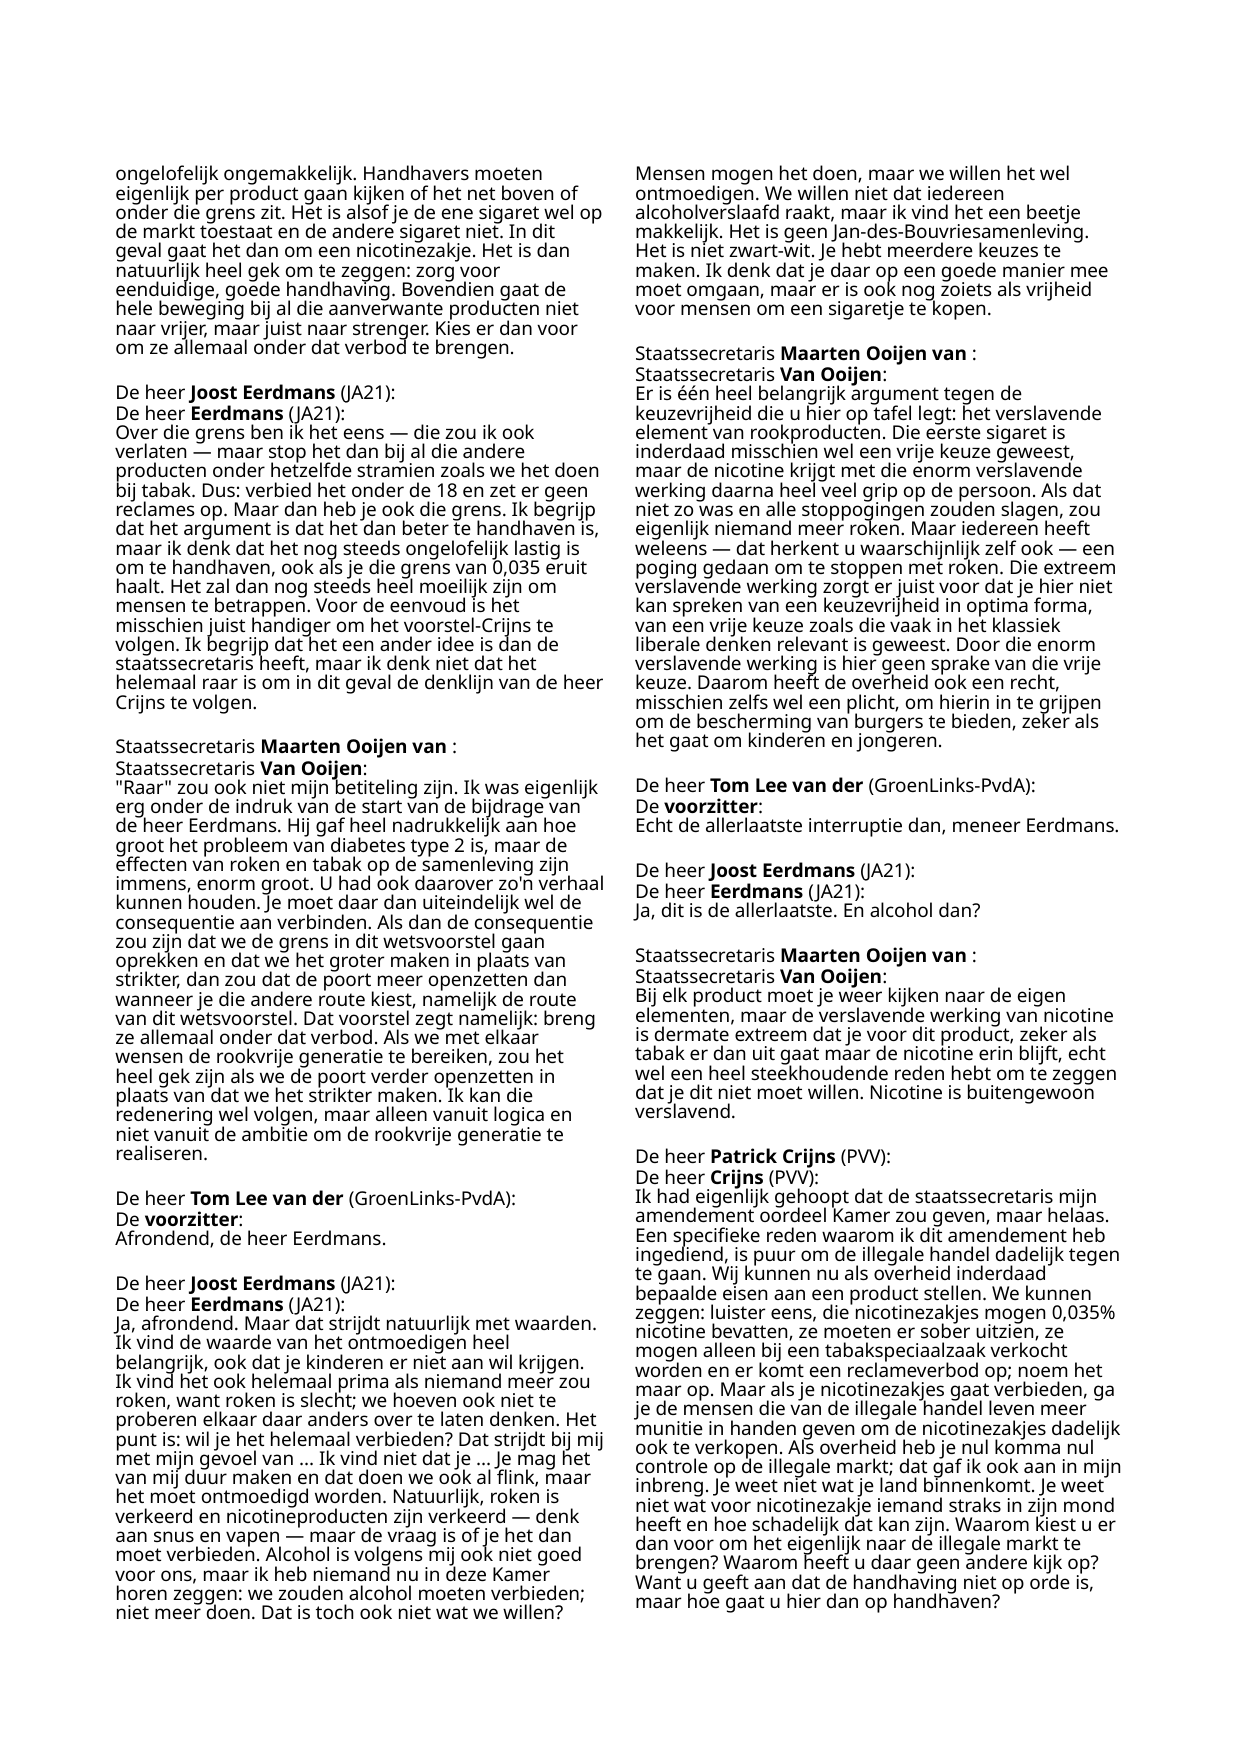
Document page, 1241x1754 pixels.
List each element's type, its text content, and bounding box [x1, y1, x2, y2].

text Afrondend, de heer Eerdmans. [115, 1230, 605, 1249]
text Staatssecretaris Van Ooijen: [635, 968, 1125, 987]
text De heer Crijns (PVV): [635, 1169, 1125, 1188]
text ongelofelijk ongemakkelijk. Handhavers moeten eigenlijk per product gaan kijken of het net boven of onder die grens zit. Het is alsof je de ene sigaret wel op de markt toestaat en de andere sigaret niet. In dit geval gaat het dan om een nicotinezakje. Het is dan natuurlijk heel gek om te zeggen: zorg voor eenduidige, goede handhaving. Bovendien gaat de hele beweging bij al die aanverwante producten niet naar vrijer, maar juist naar strenger. Kies er dan voor om ze allemaal onder dat verbod te brengen. [115, 165, 605, 358]
text De heer Joost Eerdmans (JA21): [635, 857, 1125, 883]
text De voorzitter: [635, 798, 1125, 817]
text Staatssecretaris Maarten Ooijen van : [635, 942, 1125, 968]
text De heer Eerdmans (JA21): [115, 1296, 605, 1315]
text Staatssecretaris Van Ooijen: [115, 759, 605, 779]
text Ja, afrondend. Maar dat strijdt natuurlijk met waarden. Ik vind de waarde van het ontmoedigen heel belangrijk, ook dat je kinderen er niet aan wil krijgen. Ik vind het ook helemaal prima als niemand meer zou roken, want roken is slecht; we hoeven ook niet te proberen elkaar daar anders over te laten denken. Het punt is: wil je het helemaal verbieden? Dat strijdt bij mij met mijn gevoel van ... Ik vind niet dat je ... Je mag het van mij duur maken en dat doen we ook al flink, maar het moet ontmoedigd worden. Natuurlijk, roken is verkeerd en nicotineproducten zijn verkeerd — denk aan snus en vapen — maar de vraag is of je het dan moet verbieden. Alcohol is volgens mij ook niet goed voor ons, maar ik heb niemand nu in deze Kamer horen zeggen: we zouden alcohol moeten verbieden; niet meer doen. Dat is toch ook niet wat we willen? [115, 1315, 605, 1623]
text Staatssecretaris Maarten Ooijen van : [115, 734, 605, 759]
text Staatssecretaris Van Ooijen: [635, 366, 1125, 385]
text De heer Eerdmans (JA21): [635, 883, 1125, 902]
text Over die grens ben ik het eens — die zou ik ook verlaten — maar stop het dan bij al die andere producten onder hetzelfde stramien zoals we het doen bij tabak. Dus: verbied het onder de 18 en zet er geen reclames op. Maar dan heb je ook die grens. Ik begrijp dat het argument is dat het dan beter te handhaven is, maar ik denk dat het nog steeds ongelofelijk lastig is om te handhaven, ook als je die grens van 0,035 eruit haalt. Het zal dan nog steeds heel moeilijk zijn om mensen te betrappen. Voor de eenvoud is het misschien juist handiger om het voorstel-Crijns te volgen. Ik begrijp dat het een ander idee is dan de staatssecretaris heeft, maar ik denk niet dat het helemaal raar is om in dit geval de denklijn van de heer Crijns te volgen. [115, 424, 605, 713]
text De heer Eerdmans (JA21): [115, 404, 605, 424]
text De heer Joost Eerdmans (JA21): [115, 379, 605, 404]
text Staatssecretaris Maarten Ooijen van : [635, 340, 1125, 366]
text Mensen mogen het doen, maar we willen het wel ontmoedigen. We willen niet dat iedereen alcoholverslaafd raakt, maar ik vind het een beetje makkelijk. Het is geen Jan-des-Bouvriesamenleving. Het is niet zwart-wit. Je hebt meerdere keuzes te maken. Ik denk dat je daar op een goede manier mee moet omgaan, maar er is ook nog zoiets als vrijheid voor mensen om een sigaretje te kopen. [635, 165, 1125, 319]
text Er is één heel belangrijk argument tegen de keuzevrijheid die u hier op tafel legt: het verslavende element van rookproducten. Die eerste sigaret is inderdaad misschien wel een vrije keuze geweest, maar de nicotine krijgt met die enorm verslavende werking daarna heel veel grip op de persoon. Als dat niet zo was en alle stoppogingen zouden slagen, zou eigenlijk niemand meer roken. Maar iedereen heeft weleens — dat herkent u waarschijnlijk zelf ook — een poging gedaan om te stoppen met roken. Die extreem verslavende werking zorgt er juist voor dat je hier niet kan spreken van een keuzevrijheid in optima forma, van een vrije keuze zoals die vaak in het klassiek liberale denken relevant is geweest. Door die enorm verslavende werking is hier geen sprake van die vrije keuze. Daarom heeft de overheid ook een recht, misschien zelfs wel een plicht, om hierin in te grijpen om de bescherming van burgers te bieden, zeker als het gaat om kinderen en jongeren. [635, 385, 1125, 751]
text De heer Patrick Crijns (PVV): [635, 1143, 1125, 1169]
text Ja, dit is de allerlaatste. En alcohol dan? [635, 902, 1125, 922]
text De heer Tom Lee van der (GroenLinks-PvdA): [115, 1185, 605, 1211]
text De voorzitter: [115, 1211, 605, 1230]
text Ik had eigenlijk gehoopt dat de staatssecretaris mijn amendement oordeel Kamer zou geven, maar helaas. Een specifieke reden waarom ik dit amendement heb ingediend, is puur om de illegale handel dadelijk tegen te gaan. Wij kunnen nu als overheid inderdaad bepaalde eisen aan een product stellen. We kunnen zeggen: luister eens, die nicotinezakjes mogen 0,035% nicotine bevatten, ze moeten er sober uitzien, ze mogen alleen bij een tabakspeciaalzaak verkocht worden en er komt een reclameverbod op; noem het maar op. Maar als je nicotinezakjes gaat verbieden, ga je de mensen die van de illegale handel leven meer munitie in handen geven om de nicotinezakjes dadelijk ook te verkopen. Als overheid heb je nul komma nul controle op de illegale markt; dat gaf ik ook aan in mijn inbreng. Je weet niet wat je land binnenkomt. Je weet niet wat voor nicotinezakje iemand straks in zijn mond heeft en hoe schadelijk dat kan zijn. Waarom kiest u er dan voor om het eigenlijk naar de illegale markt te brengen? Waarom heeft u daar geen andere kijk op? Want u geeft aan dat de handhaving niet op orde is, maar hoe gaat u hier dan op handhaven? [635, 1188, 1125, 1612]
text "Raar" zou ook niet mijn betiteling zijn. Ik was eigenlijk erg onder de indruk van de start van de bijdrage van de heer Eerdmans. Hij gaf heel nadrukkelijk aan hoe groot het probleem van diabetes type 2 is, maar de effecten van roken en tabak op de samenleving zijn immens, enorm groot. U had ook daarover zo'n verhaal kunnen houden. Je moet daar dan uiteindelijk wel de consequentie aan verbinden. Als dan de consequentie zou zijn dat we de grens in dit wetsvoorstel gaan oprekken en dat we het groter maken in plaats van strikter, dan zou dat de poort meer openzetten dan wanneer je die andere route kiest, namelijk de route van dit wetsvoorstel. Dat voorstel zegt namelijk: breng ze allemaal onder dat verbod. Als we met elkaar wensen de rookvrije generatie te bereiken, zou het heel gek zijn als we de poort verder openzetten in plaats van dat we het strikter maken. Ik kan die redenering wel volgen, maar alleen vanuit logica en niet vanuit de ambitie om de rookvrije generatie te realiseren. [115, 779, 605, 1164]
text De heer Tom Lee van der (GroenLinks-PvdA): [635, 772, 1125, 798]
text Echt de allerlaatste interruptie dan, meneer Eerdmans. [635, 817, 1125, 837]
text Bij elk product moet je weer kijken naar de eigen elementen, maar de verslavende werking van nicotine is dermate extreem dat je voor dit product, zeker als tabak er dan uit gaat maar de nicotine erin blijft, echt wel een heel steekhoudende reden hebt om te zeggen dat je dit niet moet willen. Nicotine is buitengewoon verslavend. [635, 987, 1125, 1122]
text De heer Joost Eerdmans (JA21): [115, 1270, 605, 1296]
